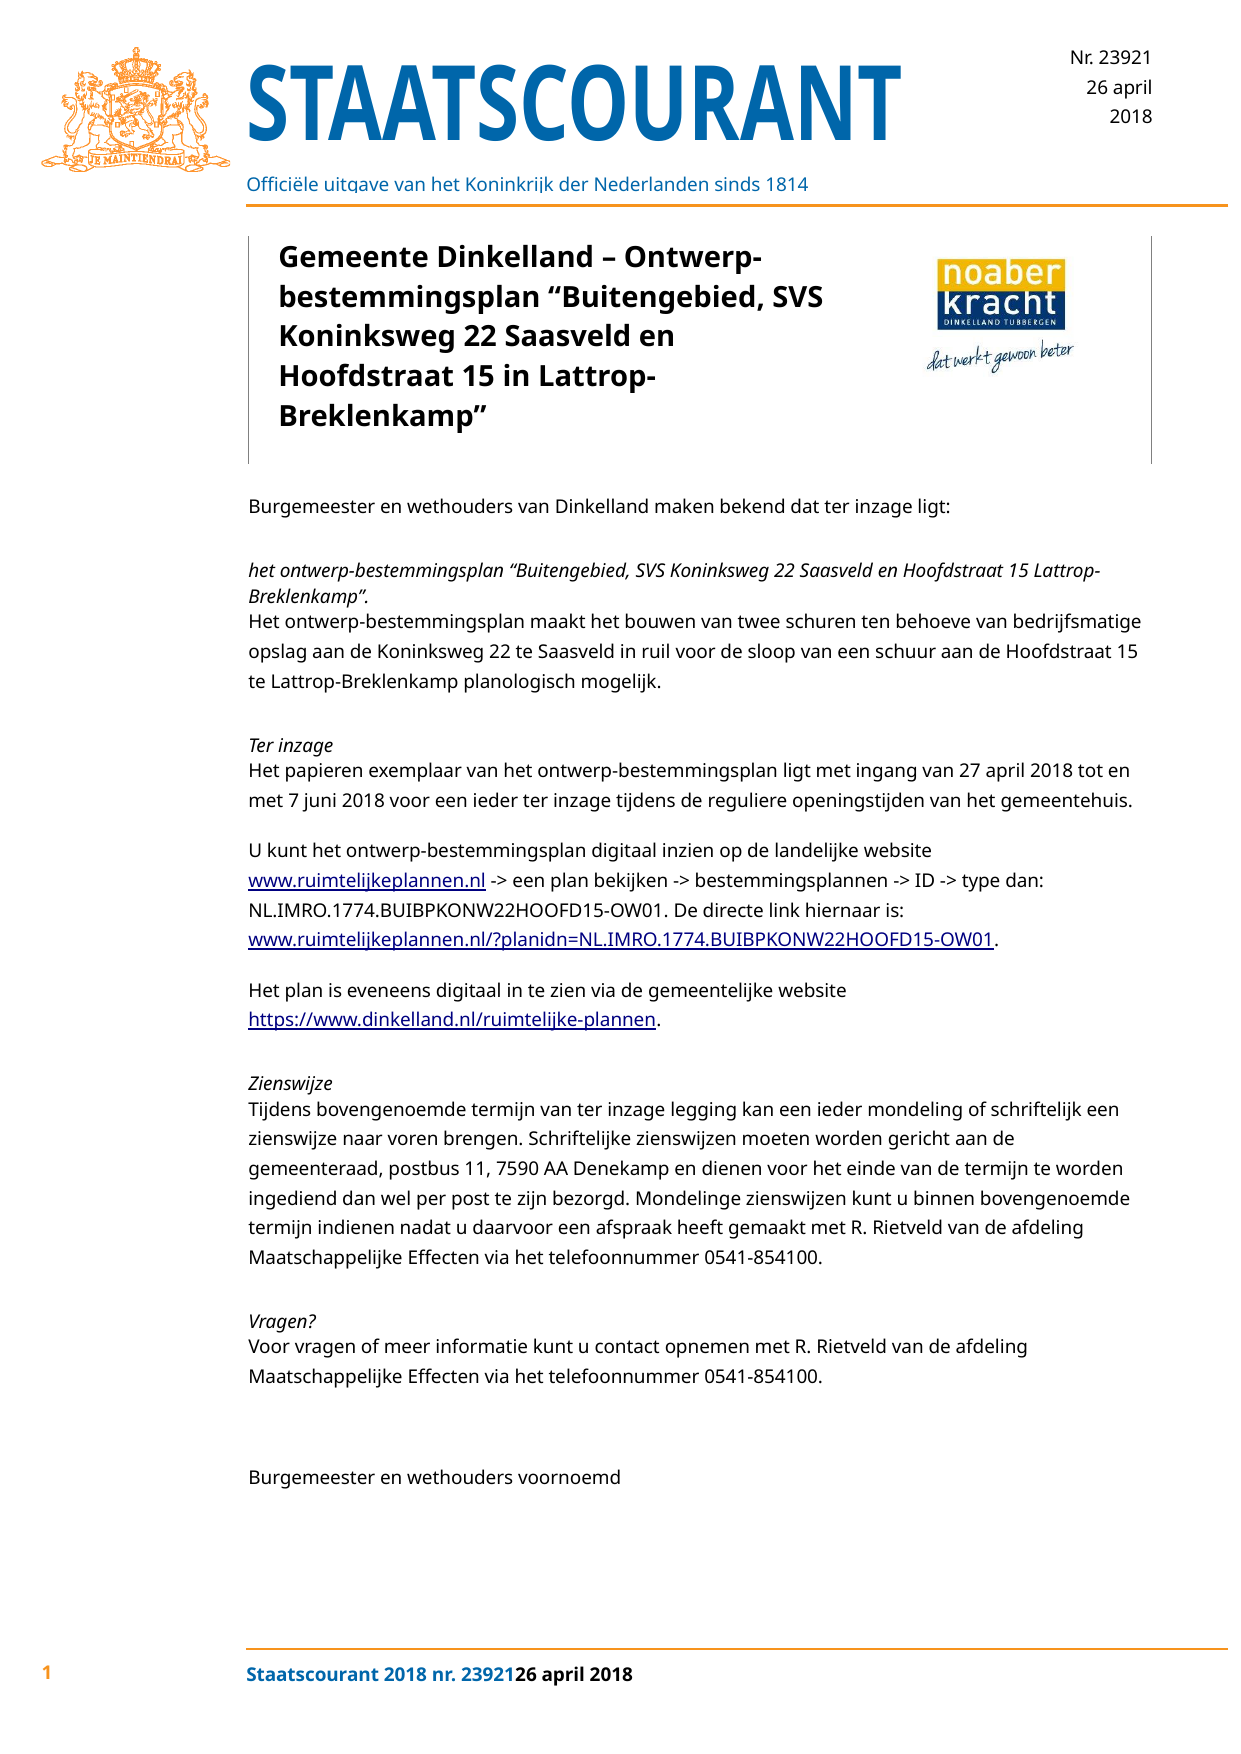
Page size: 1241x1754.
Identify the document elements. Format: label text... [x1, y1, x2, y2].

text Het ontwerp-bestemmingsplan maakt het bouwen van twee schuren ten behoeve van bedrijfsmatige opslag aan de Koninksweg 22 te Saasveld in ruil voor de sloop van een schuur aan de Hoofdstraat 15 te Lattrop-Breklenkamp planologisch mogelijk. [248, 609, 1152, 694]
text Burgemeester en wethouders van Dinkelland maken bekend dat ter inzage ligt: [248, 493, 1152, 519]
picture [912, 236, 1090, 414]
text Ter inzage [248, 732, 1152, 758]
table_header [850, 236, 912, 413]
text U kunt het ontwerp-bestemmingsplan digitaal inzien op de landelijke website www.ruimtelijkeplannen.nl -> een plan bekijken -> bestemmingsplannen -> ID -> type dan: NL.IMRO.1774.BUIBPKONW22HOOFD15-OW01. De directe link hiernaar is: www.ruimtelijkeplannen.nl/?planidn=NL.IMRO.1774.BUIBPKONW22HOOFD15-OW01. [248, 838, 1152, 952]
picture [41, 47, 231, 172]
table_header Gemeente Dinkelland – Ontwerp-bestemmingsplan “Buitengebied, SVS Koninksweg 22 Saasveld en Hoofdstraat 15 in Lattrop-Breklenkamp” [249, 236, 850, 464]
text Zienswijze [248, 1070, 1152, 1096]
text Burgemeester en wethouders voornoemd [248, 1464, 1152, 1490]
table_header [850, 414, 1151, 464]
text Vragen? [248, 1308, 1152, 1334]
text het ontwerp-bestemmingsplan “Buitengebied, SVS Koninksweg 22 Saasveld en Hoofdstraat 15 Lattrop-Breklenkamp”. [248, 557, 1152, 609]
table_header [1090, 236, 1151, 413]
text Het plan is eveneens digitaal in te zien via de gemeentelijke website https://www.dinkelland.nl/ruimtelijke-plannen. [248, 977, 1152, 1032]
text Het papieren exemplaar van het ontwerp-bestemmingsplan ligt met ingang van 27 april 2018 tot en met 7 juni 2018 voor een ieder ter inzage tijdens de reguliere openingstijden van het gemeentehuis. [248, 758, 1152, 813]
text Voor vragen of meer informatie kunt u contact opnemen met R. Rietveld van de afdeling Maatschappelijke Effecten via het telefoonnummer 0541-854100. [248, 1334, 1152, 1389]
text Tijdens bovengenoemde termijn van ter inzage legging kan een ieder mondeling of schriftelijk een zienswijze naar voren brengen. Schriftelijke zienswijzen moeten worden gericht aan de gemeenteraad, postbus 11, 7590 AA Denekamp en dienen voor het einde van de termijn te worden ingediend dan wel per post te zijn bezorgd. Mondelinge zienswijzen kunt u binnen bovengenoemde termijn indienen nadat u daarvoor een afspraak heeft gemaakt met R. Rietveld van de afdeling Maatschappelijke Effecten via het telefoonnummer 0541-854100. [248, 1096, 1152, 1270]
